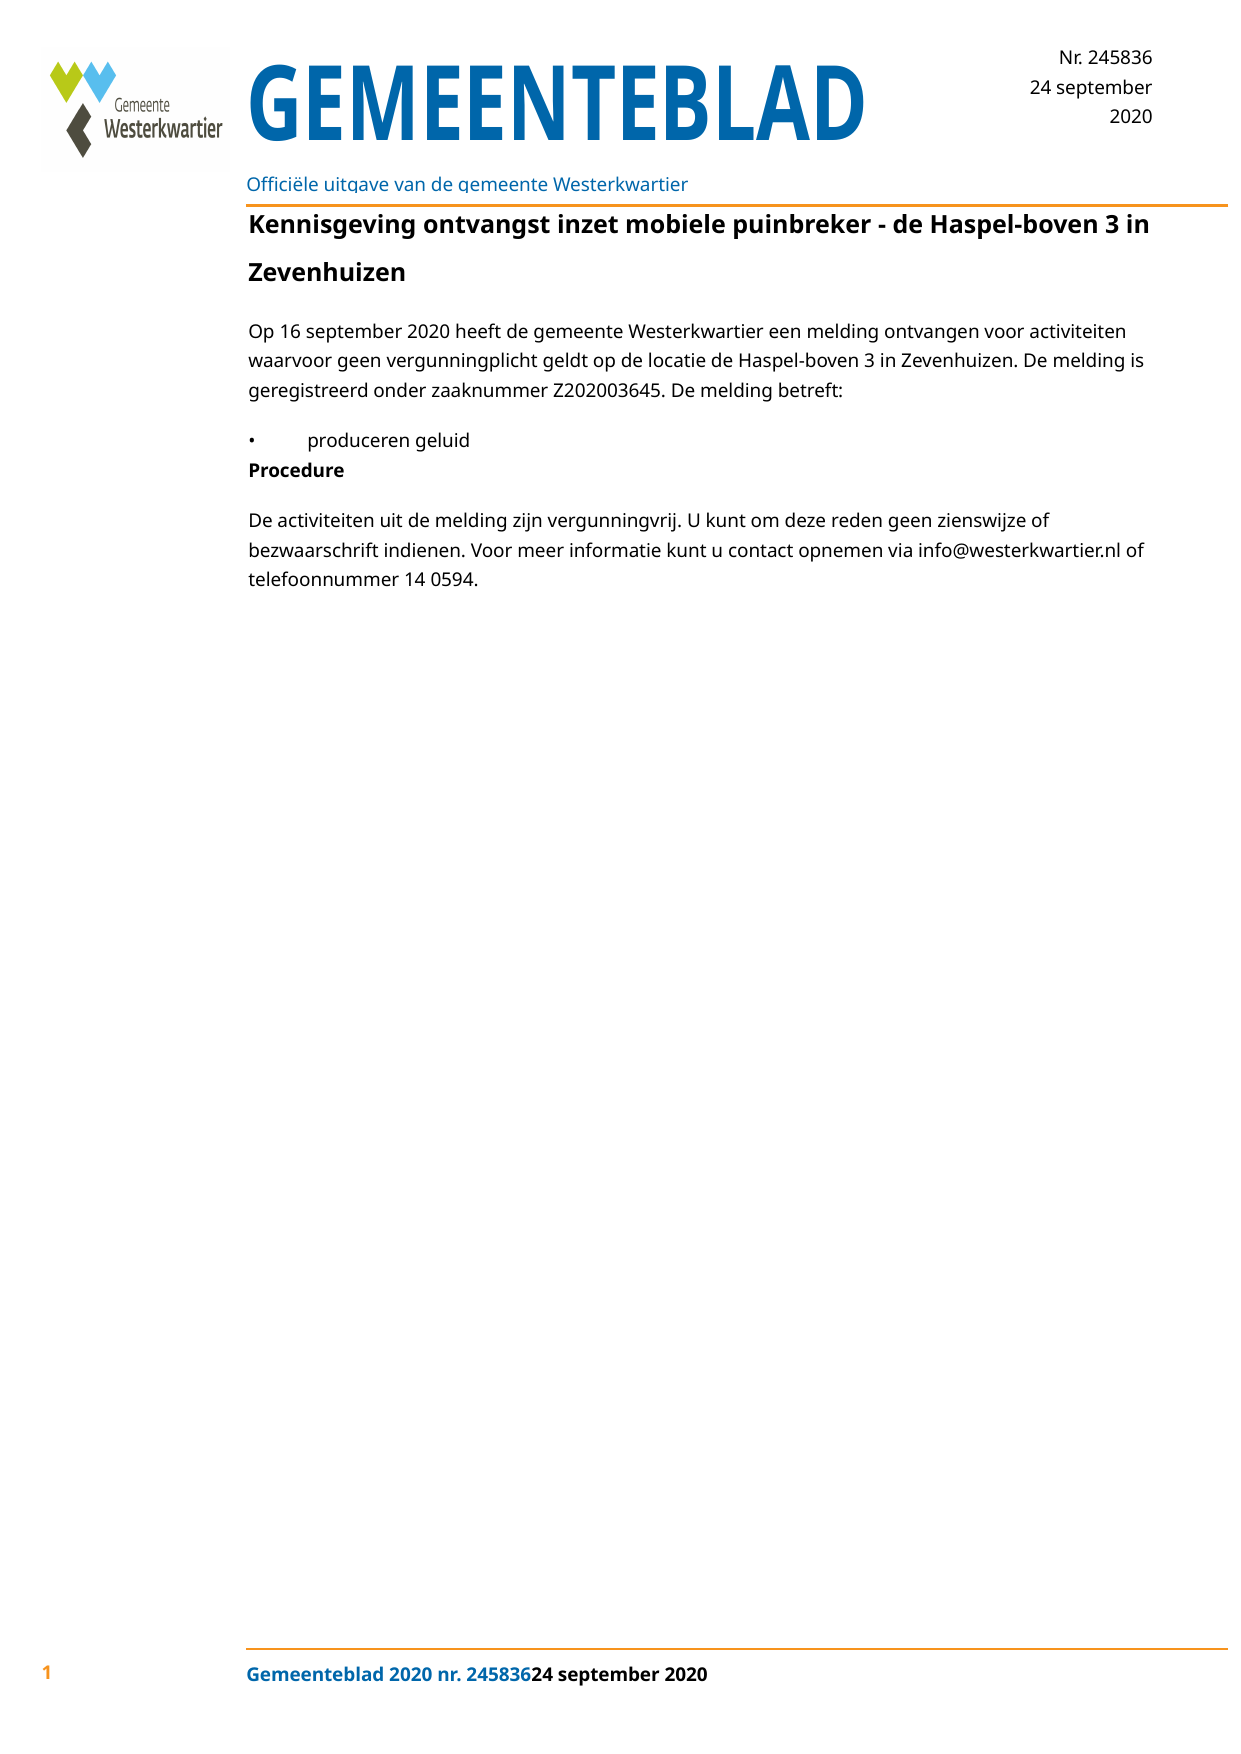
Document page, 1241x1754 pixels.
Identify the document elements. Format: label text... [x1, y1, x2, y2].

text De activiteiten uit de melding zijn vergunningvrij. U kunt om deze reden geen zienswijze of bezwaarschrift indienen. Voor meer informatie kunt u contact opnemen via info@westerkwartier.nl of telefoonnummer 14 0594. [248, 507, 1152, 592]
list produceren geluid [248, 427, 1152, 453]
picture [41, 47, 231, 172]
text Op 16 september 2020 heeft de gemeente Westerkwartier een melding ontvangen voor activiteiten waarvoor geen vergunningplicht geldt op de locatie de Haspel-boven 3 in Zevenhuizen. De melding is geregistreerd onder zaaknummer Z202003645. De melding betreft: [248, 318, 1152, 403]
text Procedure [248, 457, 1152, 483]
text Kennisgeving ontvangst inzet mobiele puinbreker - de Haspel-boven 3 in Zevenhuizen [248, 207, 1152, 288]
